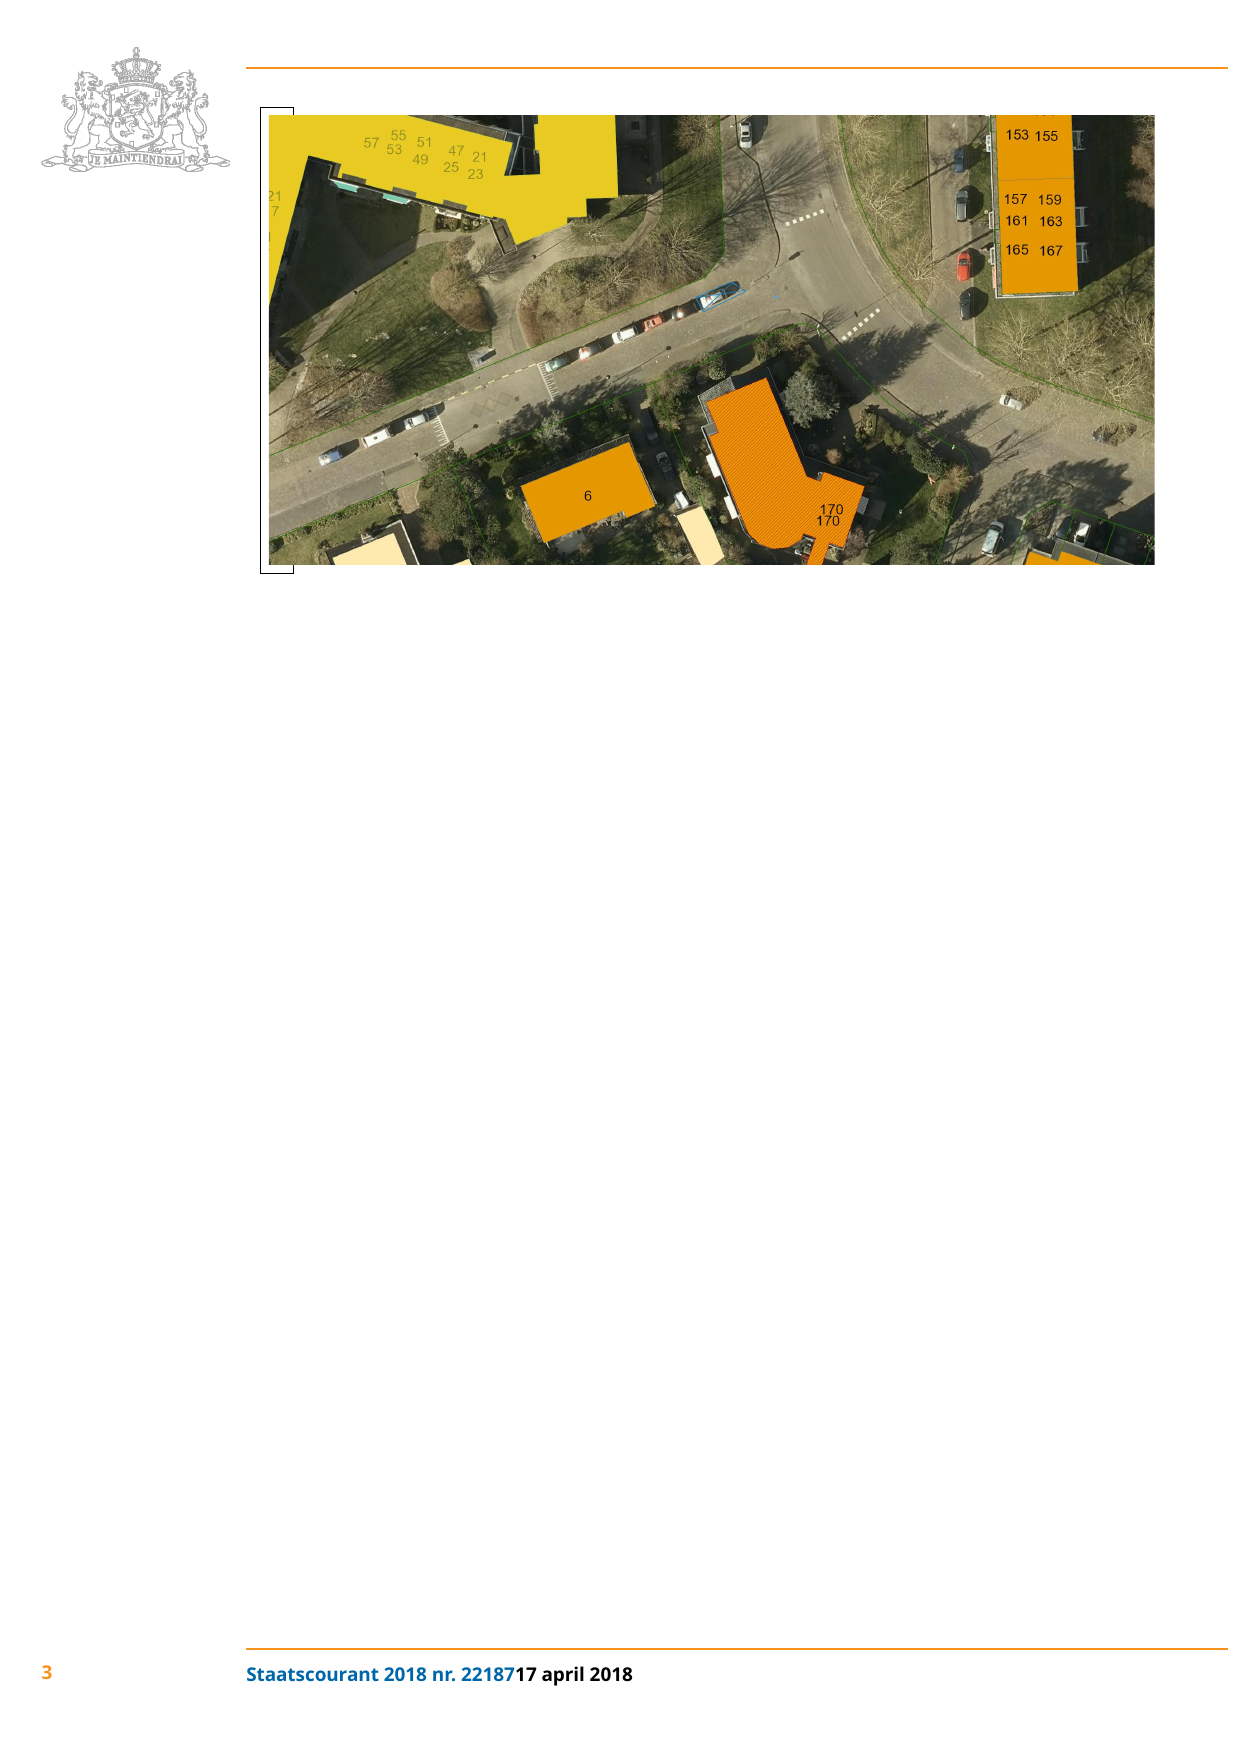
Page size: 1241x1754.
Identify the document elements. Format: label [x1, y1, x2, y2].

picture [268, 115, 1155, 565]
picture [41, 47, 231, 172]
